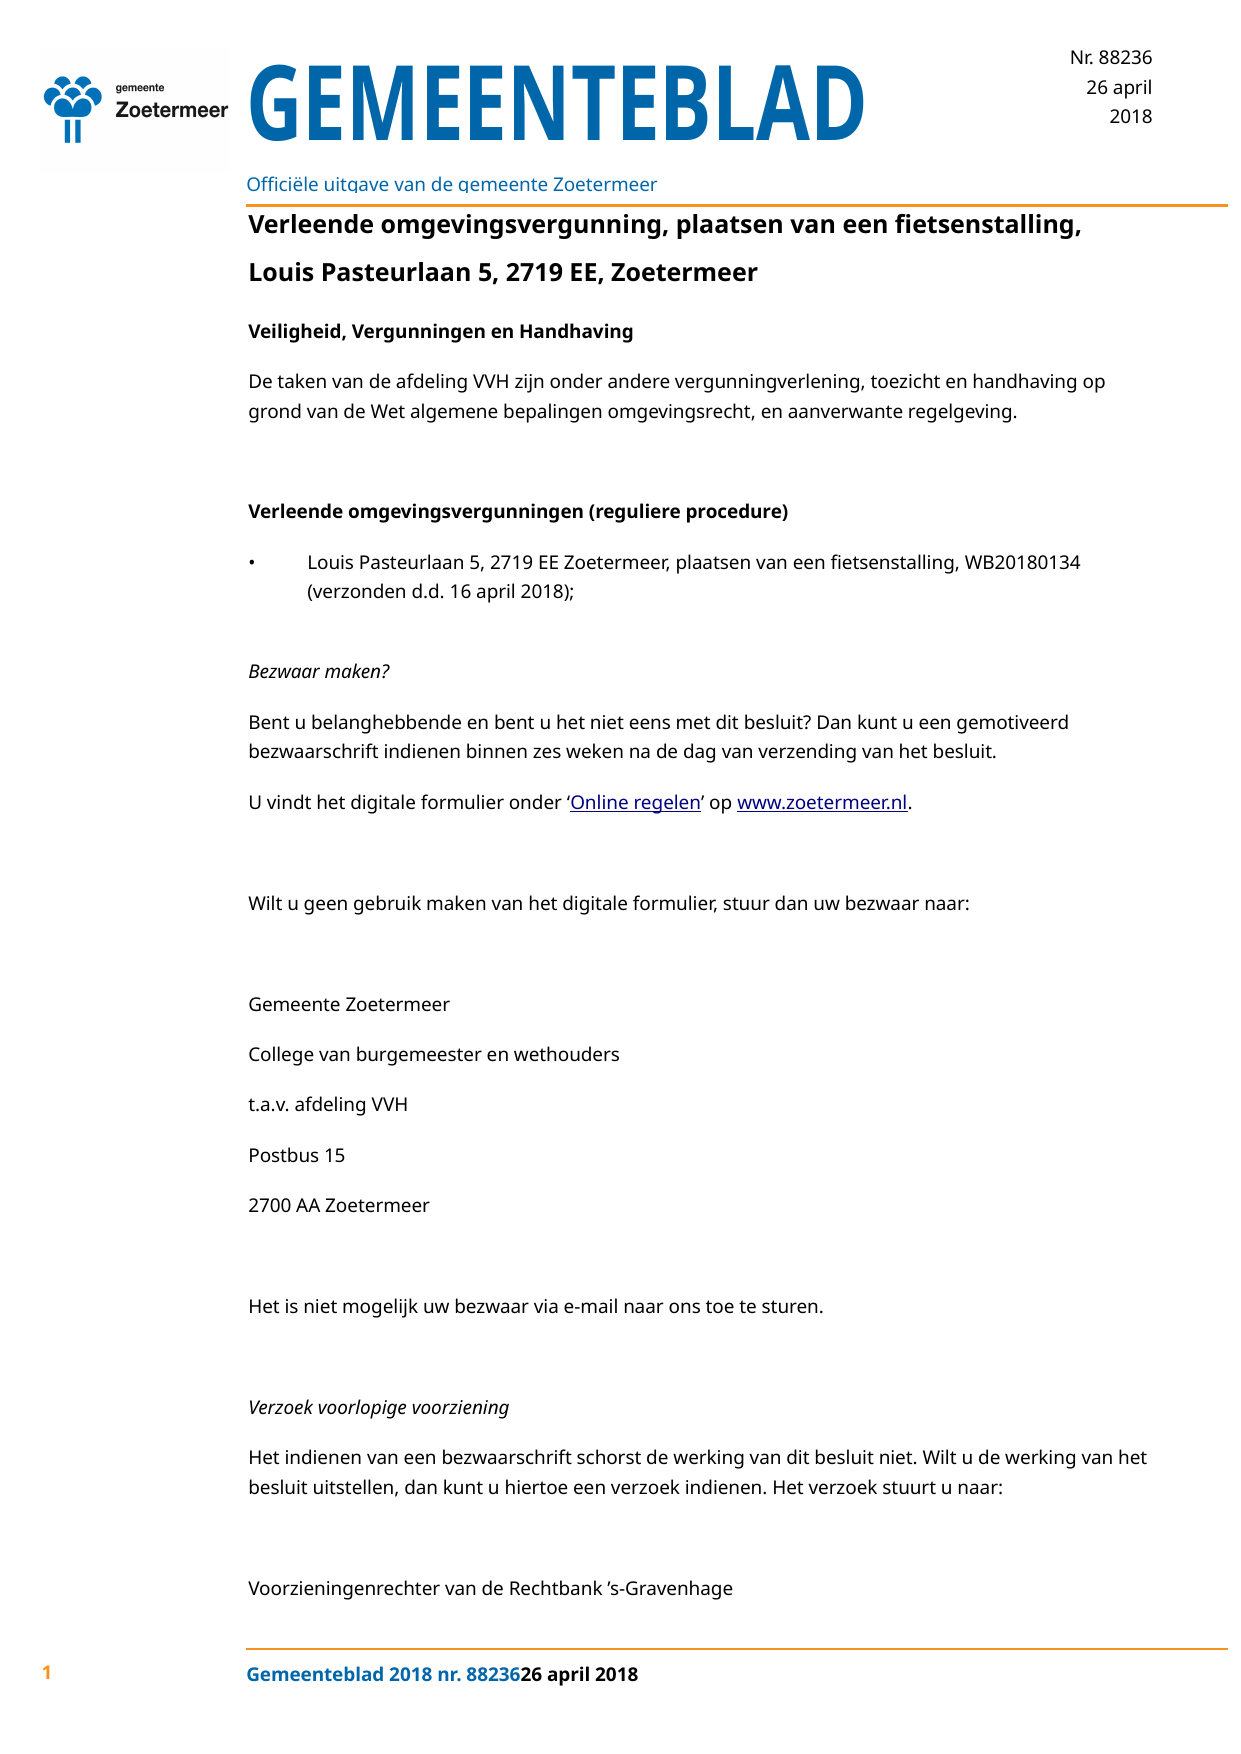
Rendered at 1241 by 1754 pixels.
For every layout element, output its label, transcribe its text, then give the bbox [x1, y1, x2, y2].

text Veiligheid, Vergunningen en Handhaving [248, 318, 1152, 344]
text Wilt u geen gebruik maken van het digitale formulier, stuur dan uw bezwaar naar: [248, 890, 1152, 916]
text Bezwaar maken? [248, 659, 1152, 684]
picture [41, 47, 231, 172]
text Verzoek voorlopige voorziening [248, 1394, 1152, 1420]
text t.a.v. afdeling VVH [248, 1092, 1152, 1117]
text Het indienen van een bezwaarschrift schorst de werking van dit besluit niet. Wilt u de werking van het besluit uitstellen, dan kunt u hiertoe een verzoek indienen. Het verzoek stuurt u naar: [248, 1444, 1152, 1500]
text College van burgemeester en wethouders [248, 1041, 1152, 1067]
text Postbus 15 [248, 1142, 1152, 1168]
text Bent u belanghebbende en bent u het niet eens met dit besluit? Dan kunt u een gemotiveerd bezwaarschrift indienen binnen zes weken na de dag van verzending van het besluit. [248, 709, 1152, 764]
text Verleende omgevingsvergunning, plaatsen van een fietsenstalling, Louis Pasteurlaan 5, 2719 EE, Zoetermeer [248, 207, 1152, 288]
text De taken van de afdeling VVH zijn onder andere vergunningverlening, toezicht en handhaving op grond van de Wet algemene bepalingen omgevingsrecht, en aanverwante regelgeving. [248, 368, 1152, 424]
text 2700 AA Zoetermeer [248, 1192, 1152, 1218]
text Voorzieningenrechter van de Rechtbank ’s-Gravenhage [248, 1575, 1152, 1601]
text Het is niet mogelijk uw bezwaar via e-mail naar ons toe te sturen. [248, 1293, 1152, 1319]
text U vindt het digitale formulier onder ‘Online regelen’ op www.zoetermeer.nl. [248, 789, 1152, 815]
text Gemeente Zoetermeer [248, 991, 1152, 1017]
list Louis Pasteurlaan 5, 2719 EE Zoetermeer, plaatsen van een fietsenstalling, WB20180134 (verzonden d.d. 16 april 2018); [248, 549, 1152, 604]
text Verleende omgevingsvergunningen (reguliere procedure) [248, 499, 1152, 524]
